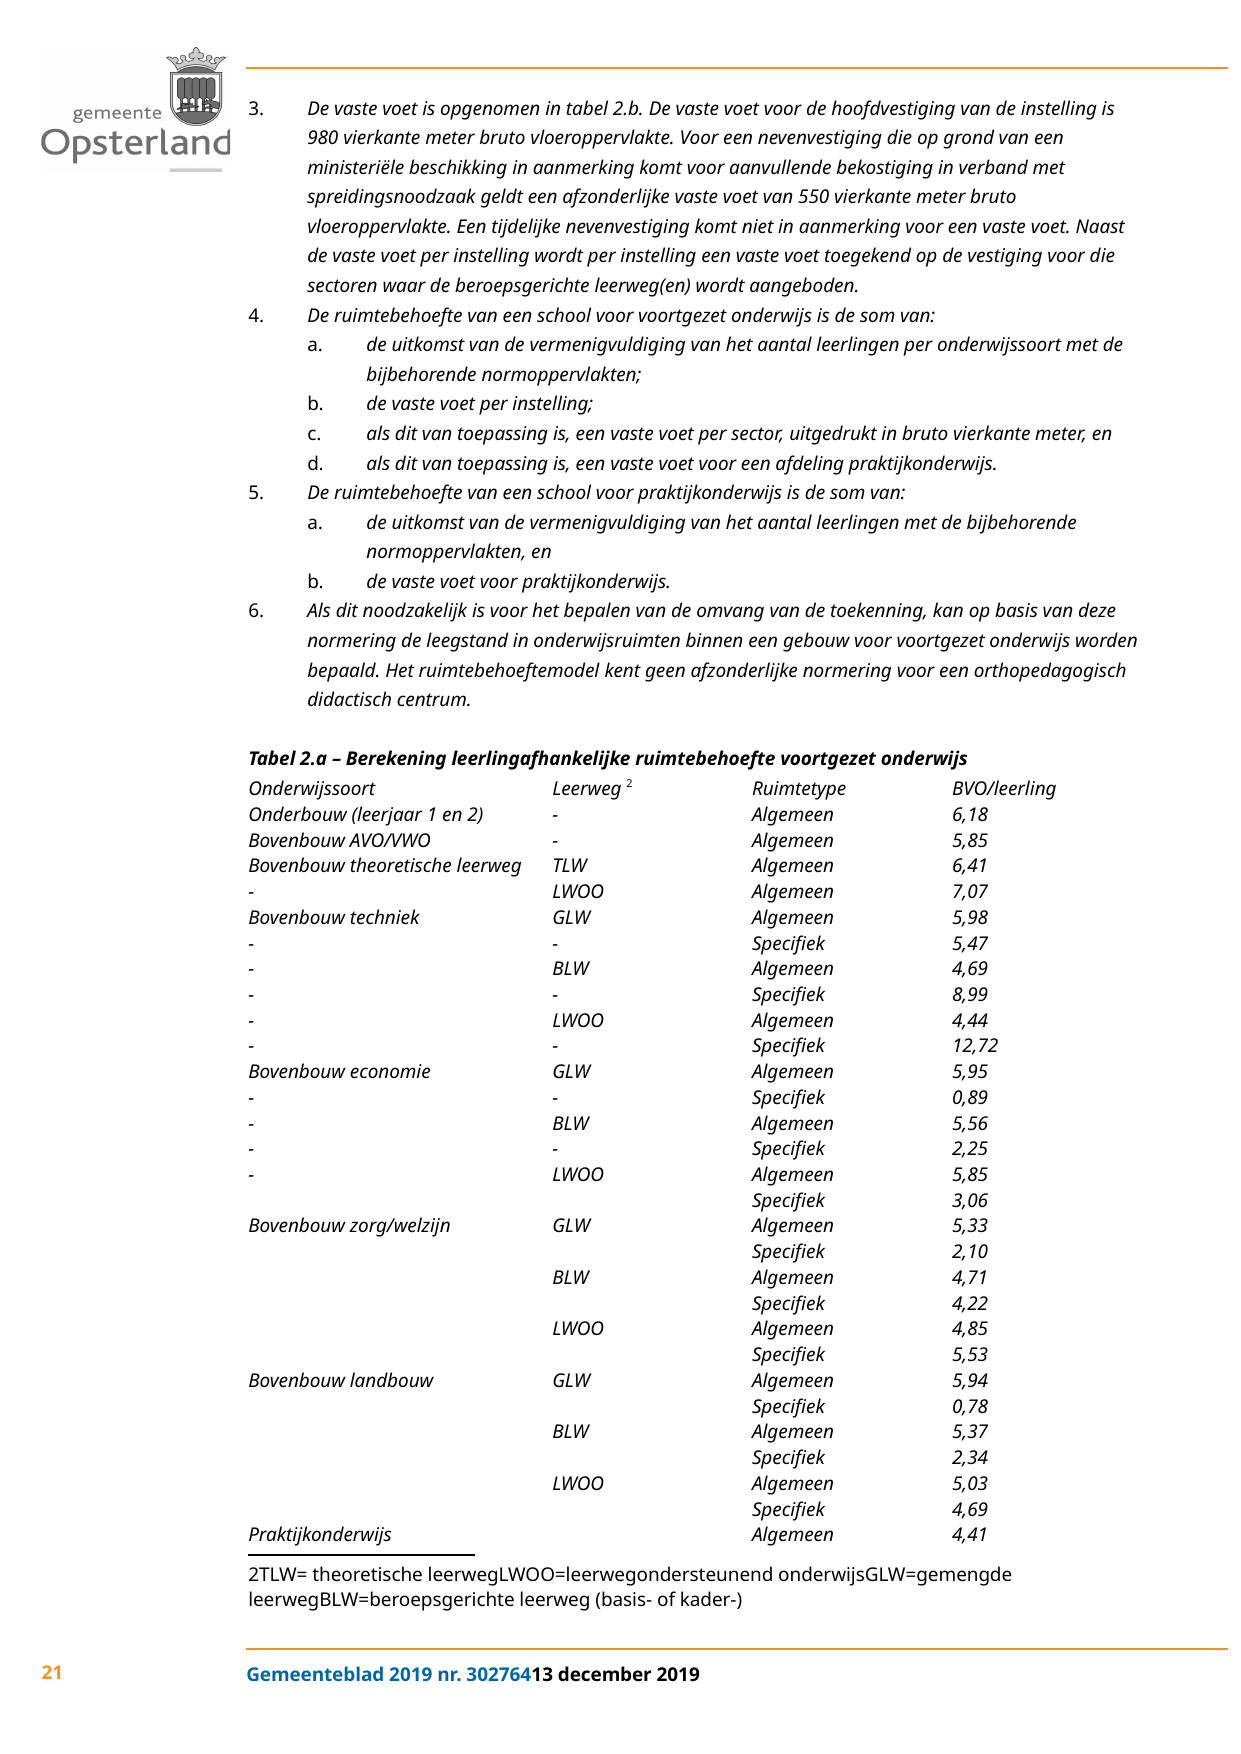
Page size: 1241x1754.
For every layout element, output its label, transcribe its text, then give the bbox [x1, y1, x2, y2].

table_cell [248, 1444, 552, 1470]
table_cell 3,06 [952, 1187, 1152, 1213]
list De vaste voet is opgenomen in tabel 2.b. De vaste voet voor de hoofdvestiging van de instelling is 980 vierkante meter bruto vloeroppervlakte. Voor een nevenvestiging die op grond van een ministeriële beschikking in aanmerking komt voor aanvullende bekostiging in verband met spreidingsnoodzaak geldt een afzonderlijke vaste voet van 550 vierkante meter bruto vloeroppervlakte. Een tijdelijke nevenvestiging komt niet in aanmerking voor een vaste voet. Naast de vaste voet per instelling wordt per instelling een vaste voet toegekend op de vestiging voor die sectoren waar de beroepsgerichte leerweg(en) wordt aangeboden. [248, 95, 1152, 298]
table_cell 8,99 [952, 981, 1152, 1007]
table_cell Algemeen [752, 878, 952, 904]
table_cell 5,95 [952, 1058, 1152, 1084]
table_cell 2,25 [952, 1136, 1152, 1161]
table_cell TLW [552, 853, 752, 878]
table_cell 2,10 [952, 1239, 1152, 1264]
table_cell LWOO [552, 1470, 752, 1496]
table_cell 5,85 [952, 827, 1152, 852]
table_cell - [248, 981, 552, 1007]
table_cell 5,33 [952, 1213, 1152, 1238]
table_cell BLW [552, 1110, 752, 1136]
table_cell [248, 1341, 552, 1367]
list de vaste voet per instelling; [307, 391, 1152, 416]
table_cell 4,44 [952, 1007, 1152, 1033]
picture [41, 47, 231, 172]
table_cell 7,07 [952, 878, 1152, 904]
table_header BVO/leerling [952, 775, 1152, 801]
table_cell 6,18 [952, 801, 1152, 827]
table_cell Algemeen [752, 955, 952, 981]
table_cell [552, 1290, 752, 1316]
table_cell 5,94 [952, 1367, 1152, 1393]
table_cell 2,34 [952, 1444, 1152, 1470]
table_cell LWOO [552, 1161, 752, 1187]
table_cell - [248, 1161, 552, 1187]
table_cell 5,47 [952, 930, 1152, 955]
table_cell Specifiek [752, 1033, 952, 1058]
table_cell Algemeen [752, 801, 952, 827]
table_cell - [552, 1084, 752, 1110]
table_cell 4,22 [952, 1290, 1152, 1316]
table_cell - [552, 801, 752, 827]
table_cell 4,69 [952, 955, 1152, 981]
table_cell GLW [552, 1367, 752, 1393]
table_cell [248, 1496, 552, 1521]
table_cell [248, 1264, 552, 1290]
table_cell 6,41 [952, 853, 1152, 878]
table_cell Algemeen [752, 1110, 952, 1136]
table_cell Algemeen [752, 827, 952, 852]
table_cell 4,41 [952, 1521, 1152, 1547]
table_cell [552, 1239, 752, 1264]
table_cell - [552, 827, 752, 852]
table_header Onderwijssoort [248, 775, 552, 801]
table_cell Specifiek [752, 1187, 952, 1213]
table_header Ruimtetype [752, 775, 952, 801]
table_cell [248, 1316, 552, 1341]
table_cell [552, 1444, 752, 1470]
text Tabel 2.a – Berekening leerlingafhankelijke ruimtebehoefte voortgezet onderwijs [248, 746, 1152, 771]
table_cell - [552, 1033, 752, 1058]
list als dit van toepassing is, een vaste voet voor een afdeling praktijkonderwijs. [307, 450, 1152, 476]
table_cell [248, 1393, 552, 1418]
table_cell [248, 1187, 552, 1213]
table_cell LWOO [552, 1007, 752, 1033]
table_cell Bovenbouw techniek [248, 904, 552, 930]
table_cell BLW [552, 1419, 752, 1444]
list de uitkomst van de vermenigvuldiging van het aantal leerlingen met de bijbehorende normoppervlakten, en [307, 509, 1152, 564]
table_cell GLW [552, 1213, 752, 1238]
table_cell Algemeen [752, 1213, 952, 1238]
table_cell BLW [552, 955, 752, 981]
table_cell 5,56 [952, 1110, 1152, 1136]
table_cell 4,69 [952, 1496, 1152, 1521]
list De ruimtebehoefte van een school voor praktijkonderwijs is de som van: [248, 479, 1152, 505]
table_cell Algemeen [752, 904, 952, 930]
table_cell Specifiek [752, 1136, 952, 1161]
table_cell Bovenbouw zorg/welzijn [248, 1213, 552, 1238]
table_cell [248, 1290, 552, 1316]
table_cell Specifiek [752, 1341, 952, 1367]
table_cell Specifiek [752, 1496, 952, 1521]
table_cell 4,71 [952, 1264, 1152, 1290]
table_cell 5,37 [952, 1419, 1152, 1444]
table_cell - [248, 1084, 552, 1110]
table_cell LWOO [552, 1316, 752, 1341]
table_cell 5,53 [952, 1341, 1152, 1367]
table_cell Algemeen [752, 1264, 952, 1290]
table_cell Bovenbouw AVO/VWO [248, 827, 552, 852]
table_cell - [248, 1033, 552, 1058]
table_cell Algemeen [752, 1058, 952, 1084]
table_cell - [248, 1110, 552, 1136]
table_cell 5,03 [952, 1470, 1152, 1496]
table_cell Bovenbouw landbouw [248, 1367, 552, 1393]
list De ruimtebehoefte van een school voor voortgezet onderwijs is de som van: [248, 302, 1152, 328]
table_cell Specifiek [752, 981, 952, 1007]
table_cell Bovenbouw theoretische leerweg [248, 853, 552, 878]
table_cell - [248, 878, 552, 904]
list Als dit noodzakelijk is voor het bepalen van de omvang van de toekenning, kan op basis van deze normering de leegstand in onderwijsruimten binnen een gebouw voor voortgezet onderwijs worden bepaald. Het ruimtebehoeftemodel kent geen afzonderlijke normering voor een orthopedagogisch didactisch centrum. [248, 598, 1152, 712]
table_cell LWOO [552, 878, 752, 904]
table_cell [248, 1419, 552, 1444]
table_cell Bovenbouw economie [248, 1058, 552, 1084]
table_cell Specifiek [752, 1444, 952, 1470]
table_cell BLW [552, 1264, 752, 1290]
table_cell Specifiek [752, 1084, 952, 1110]
table_cell [552, 1393, 752, 1418]
table_cell 5,98 [952, 904, 1152, 930]
table_cell [248, 1239, 552, 1264]
table_cell Algemeen [752, 1161, 952, 1187]
table_cell 0,78 [952, 1393, 1152, 1418]
table_cell - [248, 1007, 552, 1033]
table_cell [552, 1341, 752, 1367]
table_cell 5,85 [952, 1161, 1152, 1187]
list de uitkomst van de vermenigvuldiging van het aantal leerlingen per onderwijssoort met de bijbehorende normoppervlakten; [307, 331, 1152, 387]
table_cell Algemeen [752, 1419, 952, 1444]
table_cell [552, 1187, 752, 1213]
table_cell [552, 1521, 752, 1547]
table_cell Onderbouw (leerjaar 1 en 2) [248, 801, 552, 827]
table_cell Algemeen [752, 1007, 952, 1033]
table_cell GLW [552, 1058, 752, 1084]
table_cell Praktijkonderwijs [248, 1521, 552, 1547]
table_cell 12,72 [952, 1033, 1152, 1058]
table_cell Specifiek [752, 1393, 952, 1418]
table_cell [552, 1496, 752, 1521]
table_cell GLW [552, 904, 752, 930]
table_cell [248, 1470, 552, 1496]
table_cell - [552, 1136, 752, 1161]
list de vaste voet voor praktijkonderwijs. [307, 568, 1152, 594]
table_cell Algemeen [752, 1470, 952, 1496]
table_cell 4,85 [952, 1316, 1152, 1341]
table_cell - [552, 981, 752, 1007]
table_cell - [552, 930, 752, 955]
table_cell - [248, 930, 552, 955]
table_cell Algemeen [752, 1316, 952, 1341]
table_cell Specifiek [752, 1239, 952, 1264]
table_cell Algemeen [752, 1521, 952, 1547]
table_cell Algemeen [752, 1367, 952, 1393]
table_cell Specifiek [752, 1290, 952, 1316]
table_cell Algemeen [752, 853, 952, 878]
table_cell 0,89 [952, 1084, 1152, 1110]
table_cell Specifiek [752, 930, 952, 955]
table_header Leerweg [552, 775, 752, 801]
table_cell - [248, 955, 552, 981]
list als dit van toepassing is, een vaste voet per sector, uitgedrukt in bruto vierkante meter, en [307, 420, 1152, 446]
table_cell - [248, 1136, 552, 1161]
